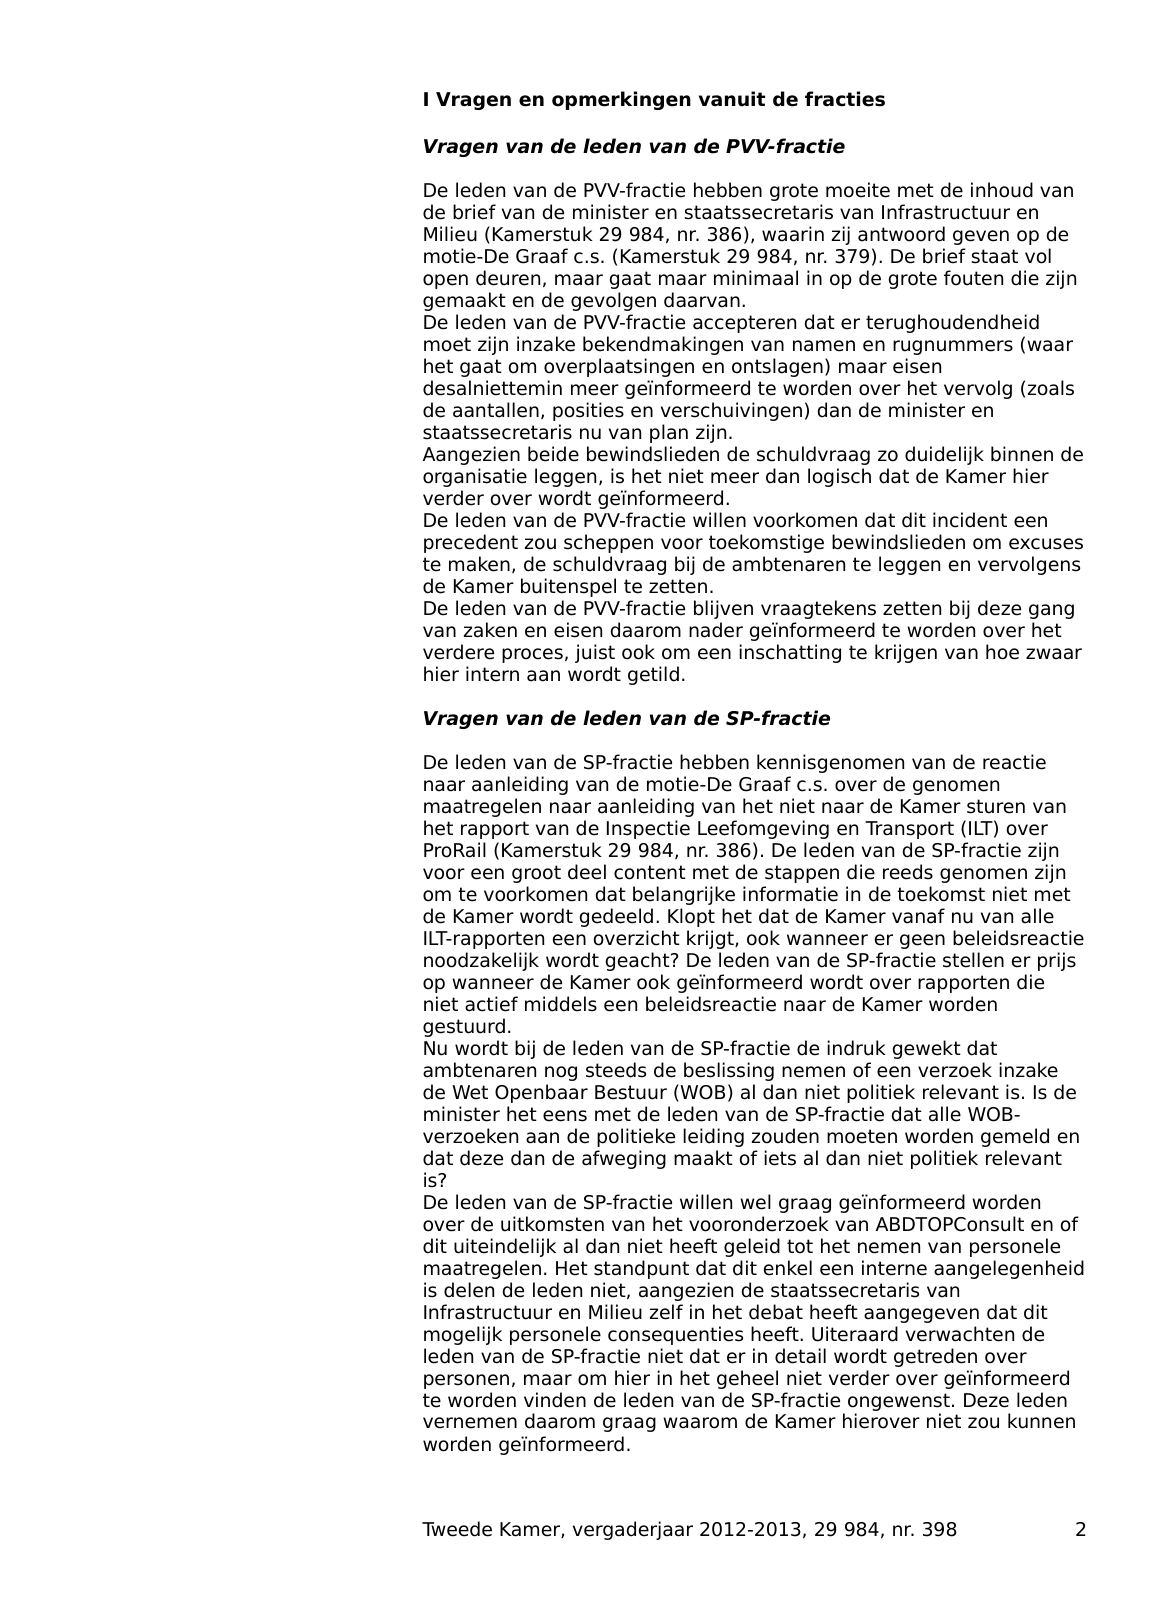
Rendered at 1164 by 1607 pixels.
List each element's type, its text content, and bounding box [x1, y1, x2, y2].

text De leden van de PVV-fractie blijven vraagtekens zetten bij deze gang van zaken en eisen daarom nader geïnformeerd te worden over het verdere proces, juist ook om een inschatting te krijgen van hoe zwaar hier intern aan wordt getild. [422, 598, 1087, 686]
text De leden van de PVV-fractie willen voorkomen dat dit incident een precedent zou scheppen voor toekomstige bewindslieden om excuses te maken, de schuldvraag bij de ambtenaren te leggen en vervolgens de Kamer buitenspel te zetten. [422, 510, 1087, 598]
text De leden van de PVV-fractie hebben grote moeite met de inhoud van de brief van de minister en staatssecretaris van Infrastructuur en Milieu (Kamerstuk 29 984, nr. 386), waarin zij antwoord geven op de motie-De Graaf c.s. (Kamerstuk 29 984, nr. 379). De brief staat vol open deuren, maar gaat maar minimaal in op de grote fouten die zijn gemaakt en de gevolgen daarvan. [422, 180, 1087, 312]
text De leden van de SP-fractie hebben kennisgenomen van de reactie naar aanleiding van de motie-De Graaf c.s. over de genomen maatregelen naar aanleiding van het niet naar de Kamer sturen van het rapport van de Inspectie Leefomgeving en Transport (ILT) over ProRail (Kamerstuk 29 984, nr. 386). De leden van de SP-fractie zijn voor een groot deel content met de stappen die reeds genomen zijn om te voorkomen dat belangrijke informatie in de toekomst niet met de Kamer wordt gedeeld. Klopt het dat de Kamer vanaf nu van alle ILT-rapporten een overzicht krijgt, ook wanneer er geen beleidsreactie noodzakelijk wordt geacht? De leden van de SP-fractie stellen er prijs op wanneer de Kamer ook geïnformeerd wordt over rapporten die niet actief middels een beleidsreactie naar de Kamer worden gestuurd. [422, 752, 1087, 1038]
subtitle Vragen van de leden van de SP-fractie [422, 708, 1087, 730]
text De leden van de SP-fractie willen wel graag geïnformeerd worden over de uitkomsten van het vooronderzoek van ABDTOPConsult en of dit uiteindelijk al dan niet heeft geleid tot het nemen van personele maatregelen. Het standpunt dat dit enkel een interne aangelegenheid is delen de leden niet, aangezien de staatssecretaris van Infrastructuur en Milieu zelf in het debat heeft aangegeven dat dit mogelijk personele consequenties heeft. Uiteraard verwachten de leden van de SP-fractie niet dat er in detail wordt getreden over personen, maar om hier in het geheel niet verder over geïnformeerd te worden vinden de leden van de SP-fractie ongewenst. Deze leden vernemen daarom graag waarom de Kamer hierover niet zou kunnen worden geïnformeerd. [422, 1192, 1087, 1455]
text De leden van de PVV-fractie accepteren dat er terughoudendheid moet zijn inzake bekendmakingen van namen en rugnummers (waar het gaat om overplaatsingen en ontslagen) maar eisen desalniettemin meer geïnformeerd te worden over het vervolg (zoals de aantallen, posities en verschuivingen) dan de minister en staatssecretaris nu van plan zijn. [422, 312, 1087, 444]
text Nu wordt bij de leden van de SP-fractie de indruk gewekt dat ambtenaren nog steeds de beslissing nemen of een verzoek inzake de Wet Openbaar Bestuur (WOB) al dan niet politiek relevant is. Is de minister het eens met de leden van de SP-fractie dat alle WOB-verzoeken aan de politieke leiding zouden moeten worden gemeld en dat deze dan de afweging maakt of iets al dan niet politiek relevant is? [422, 1038, 1087, 1192]
subtitle I Vragen en opmerkingen vanuit de fracties [422, 89, 1087, 111]
text Aangezien beide bewindslieden de schuldvraag zo duidelijk binnen de organisatie leggen, is het niet meer dan logisch dat de Kamer hier verder over wordt geïnformeerd. [422, 444, 1087, 510]
subtitle Vragen van de leden van de PVV-fractie [422, 136, 1087, 158]
